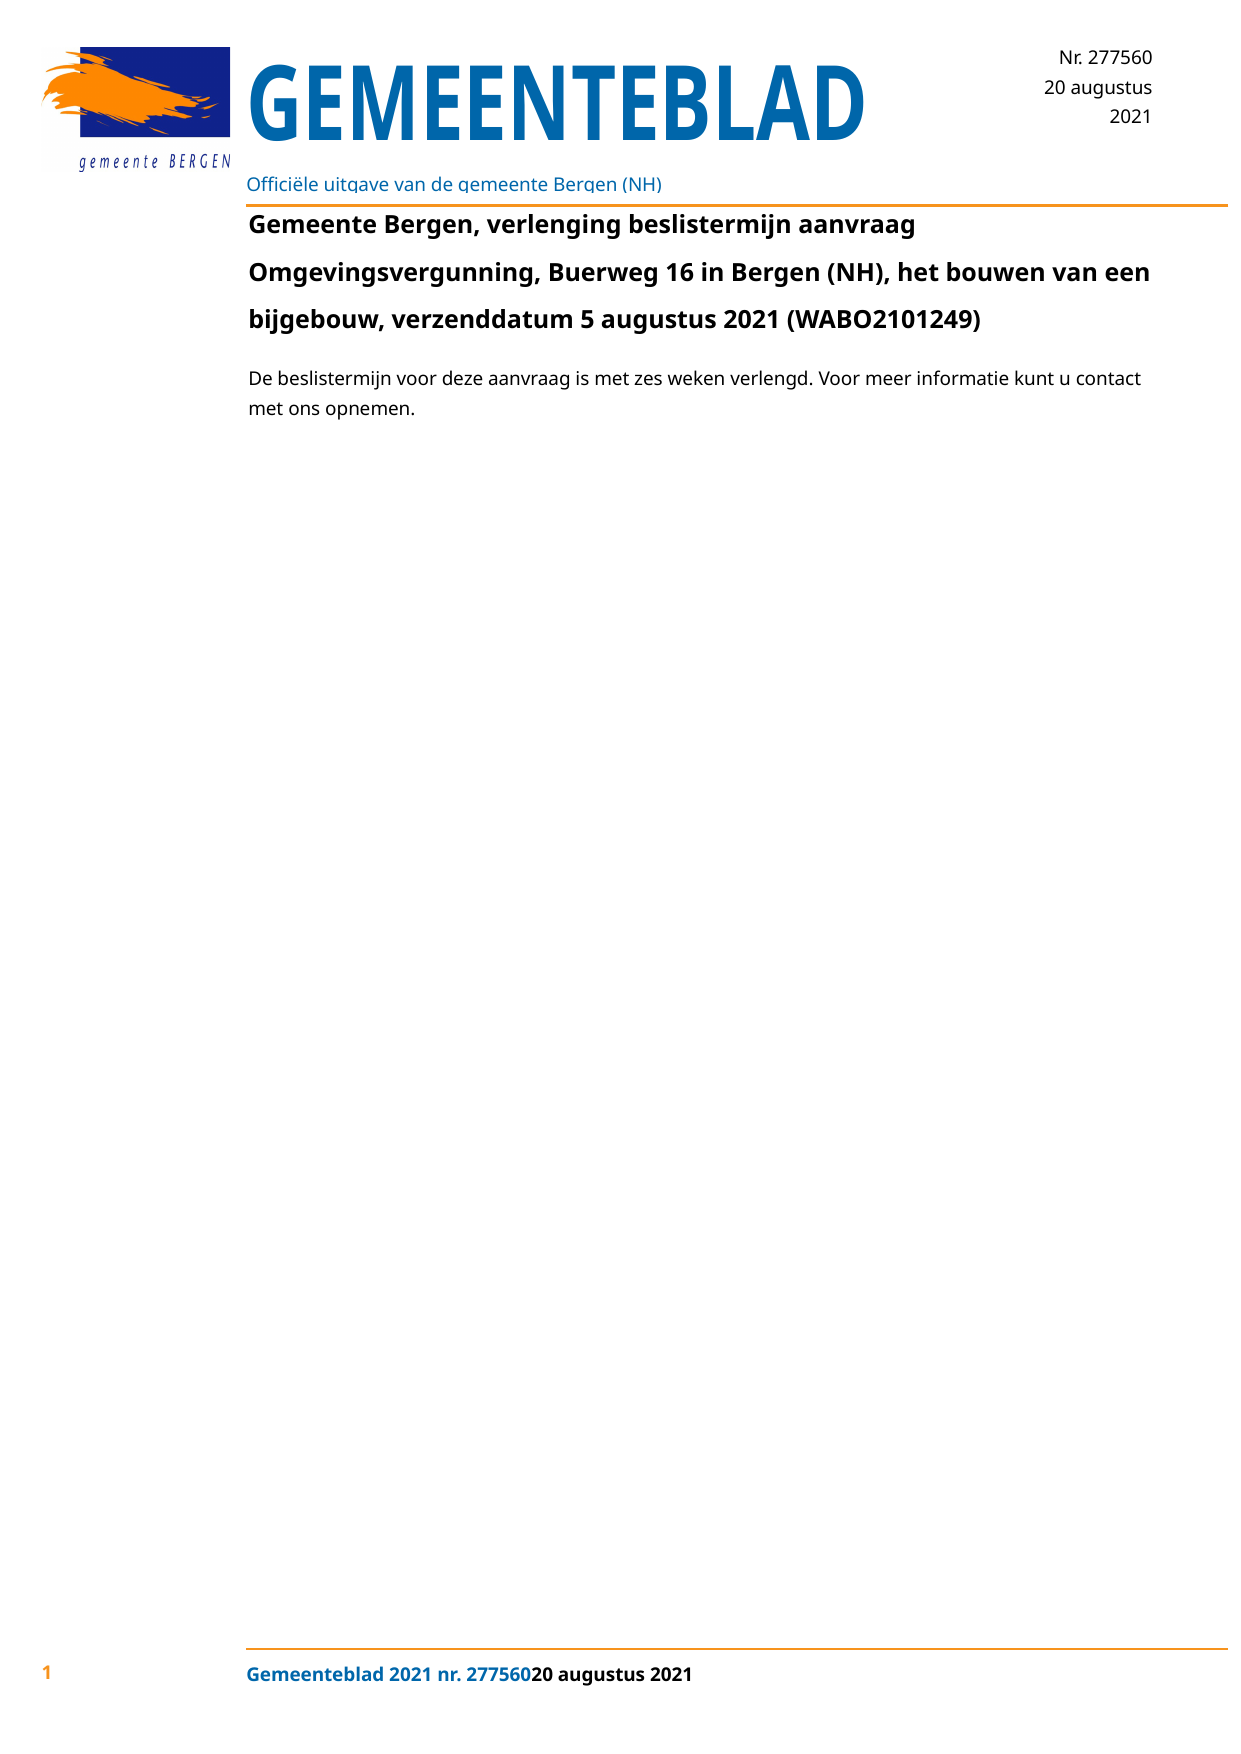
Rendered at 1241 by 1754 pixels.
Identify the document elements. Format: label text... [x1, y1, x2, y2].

text Gemeente Bergen, verlenging beslistermijn aanvraag Omgevingsvergunning, Buerweg 16 in Bergen (NH), het bouwen van een bijgebouw, verzenddatum 5 augustus 2021 (WABO2101249) [248, 207, 1152, 336]
text De beslistermijn voor deze aanvraag is met zes weken verlengd. Voor meer informatie kunt u contact met ons opnemen. [248, 366, 1152, 421]
picture [41, 47, 231, 172]
